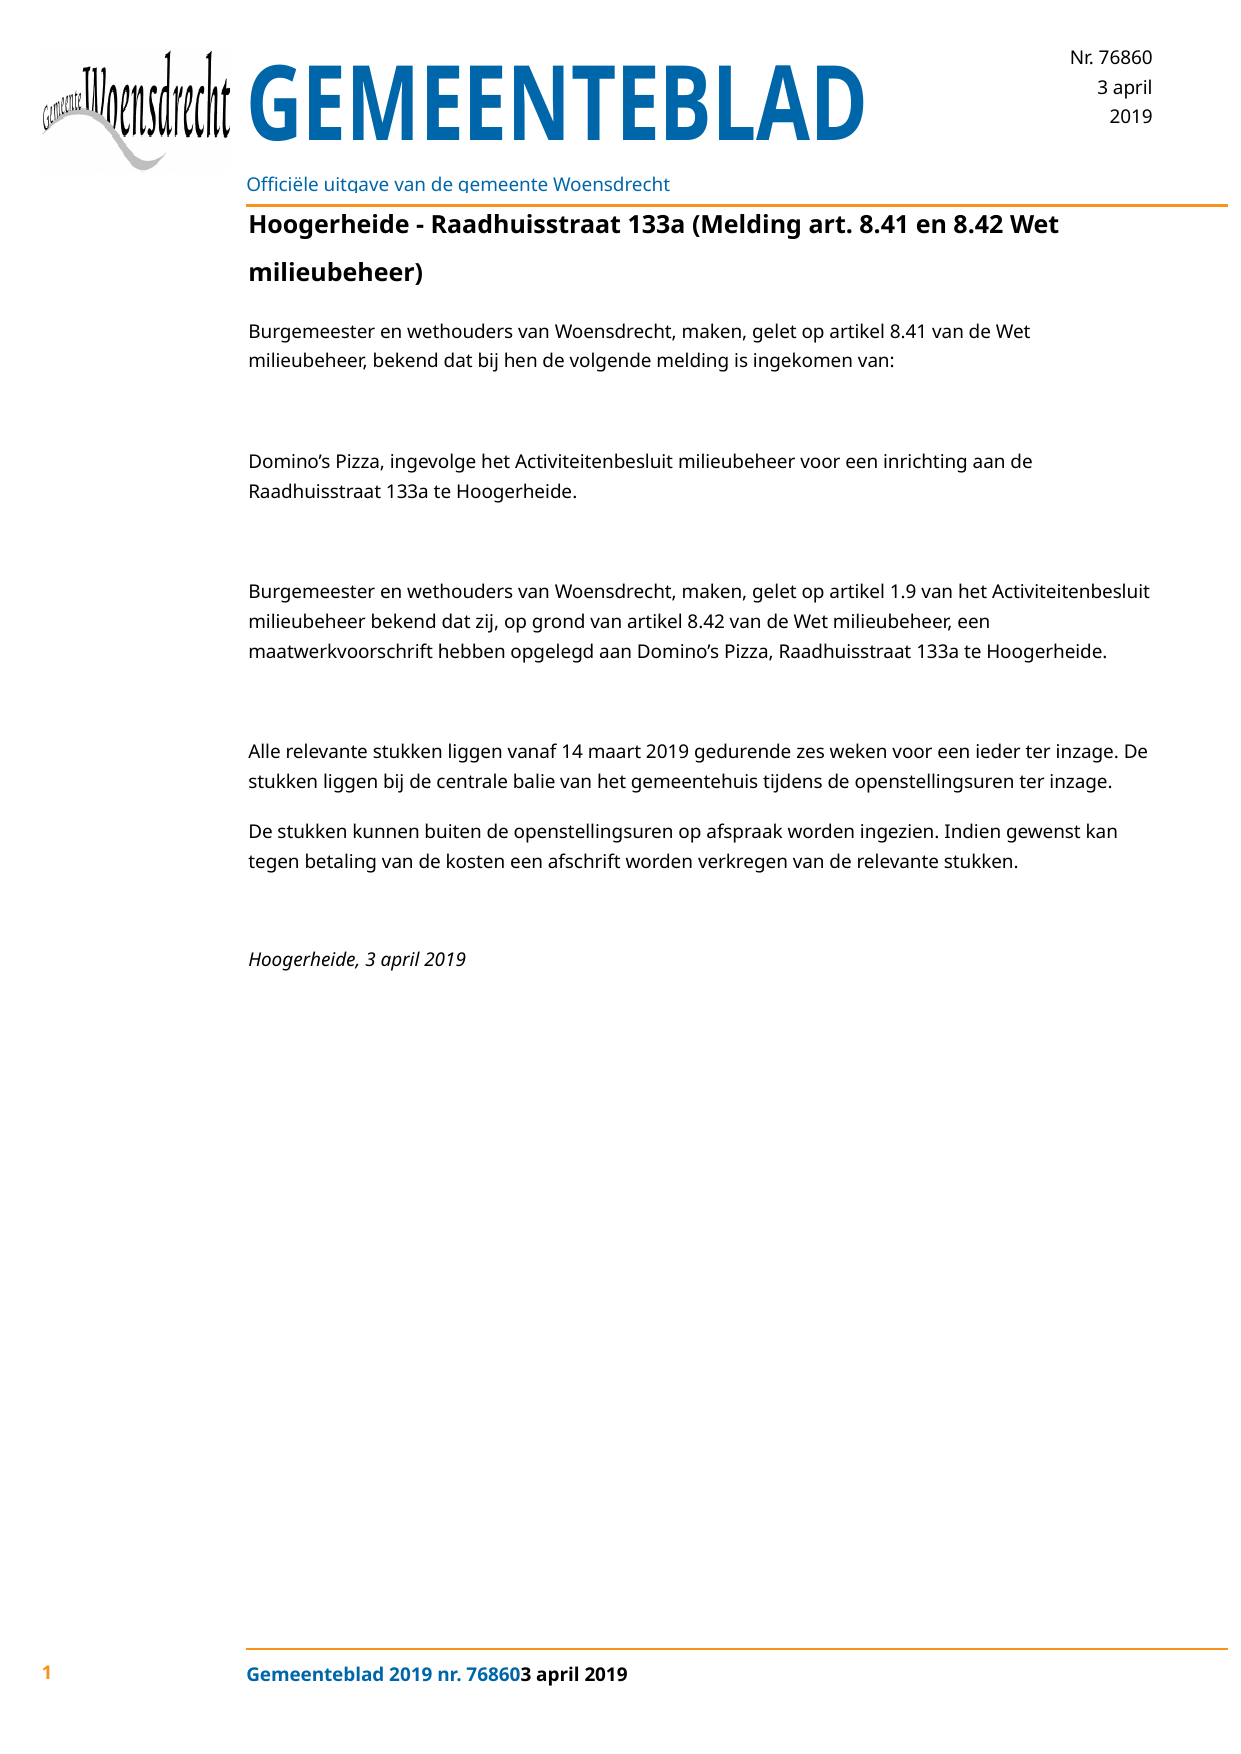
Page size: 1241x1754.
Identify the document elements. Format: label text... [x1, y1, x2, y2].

text Burgemeester en wethouders van Woensdrecht, maken, gelet op artikel 1.9 van het Activiteitenbesluit milieubeheer bekend dat zij, op grond van artikel 8.42 van de Wet milieubeheer, een maatwerkvoorschrift hebben opgelegd aan Domino’s Pizza, Raadhuisstraat 133a te Hoogerheide. [248, 579, 1152, 664]
text Hoogerheide - Raadhuisstraat 133a (Melding art. 8.41 en 8.42 Wet milieubeheer) [248, 207, 1152, 288]
text Alle relevante stukken liggen vanaf 14 maart 2019 gedurende zes weken voor een ieder ter inzage. De stukken liggen bij de centrale balie van het gemeentehuis tijdens de openstellingsuren ter inzage. [248, 739, 1152, 794]
text Hoogerheide, 3 april 2019 [248, 947, 1152, 972]
text Domino’s Pizza, ingevolge het Activiteitenbesluit milieubeheer voor een inrichting aan de Raadhuisstraat 133a te Hoogerheide. [248, 448, 1152, 504]
picture [41, 47, 231, 172]
text De stukken kunnen buiten de openstellingsuren op afspraak worden ingezien. Indien gewenst kan tegen betaling van de kosten een afschrift worden verkregen van de relevante stukken. [248, 819, 1152, 874]
text Burgemeester en wethouders van Woensdrecht, maken, gelet op artikel 8.41 van de Wet milieubeheer, bekend dat bij hen de volgende melding is ingekomen van: [248, 318, 1152, 373]
